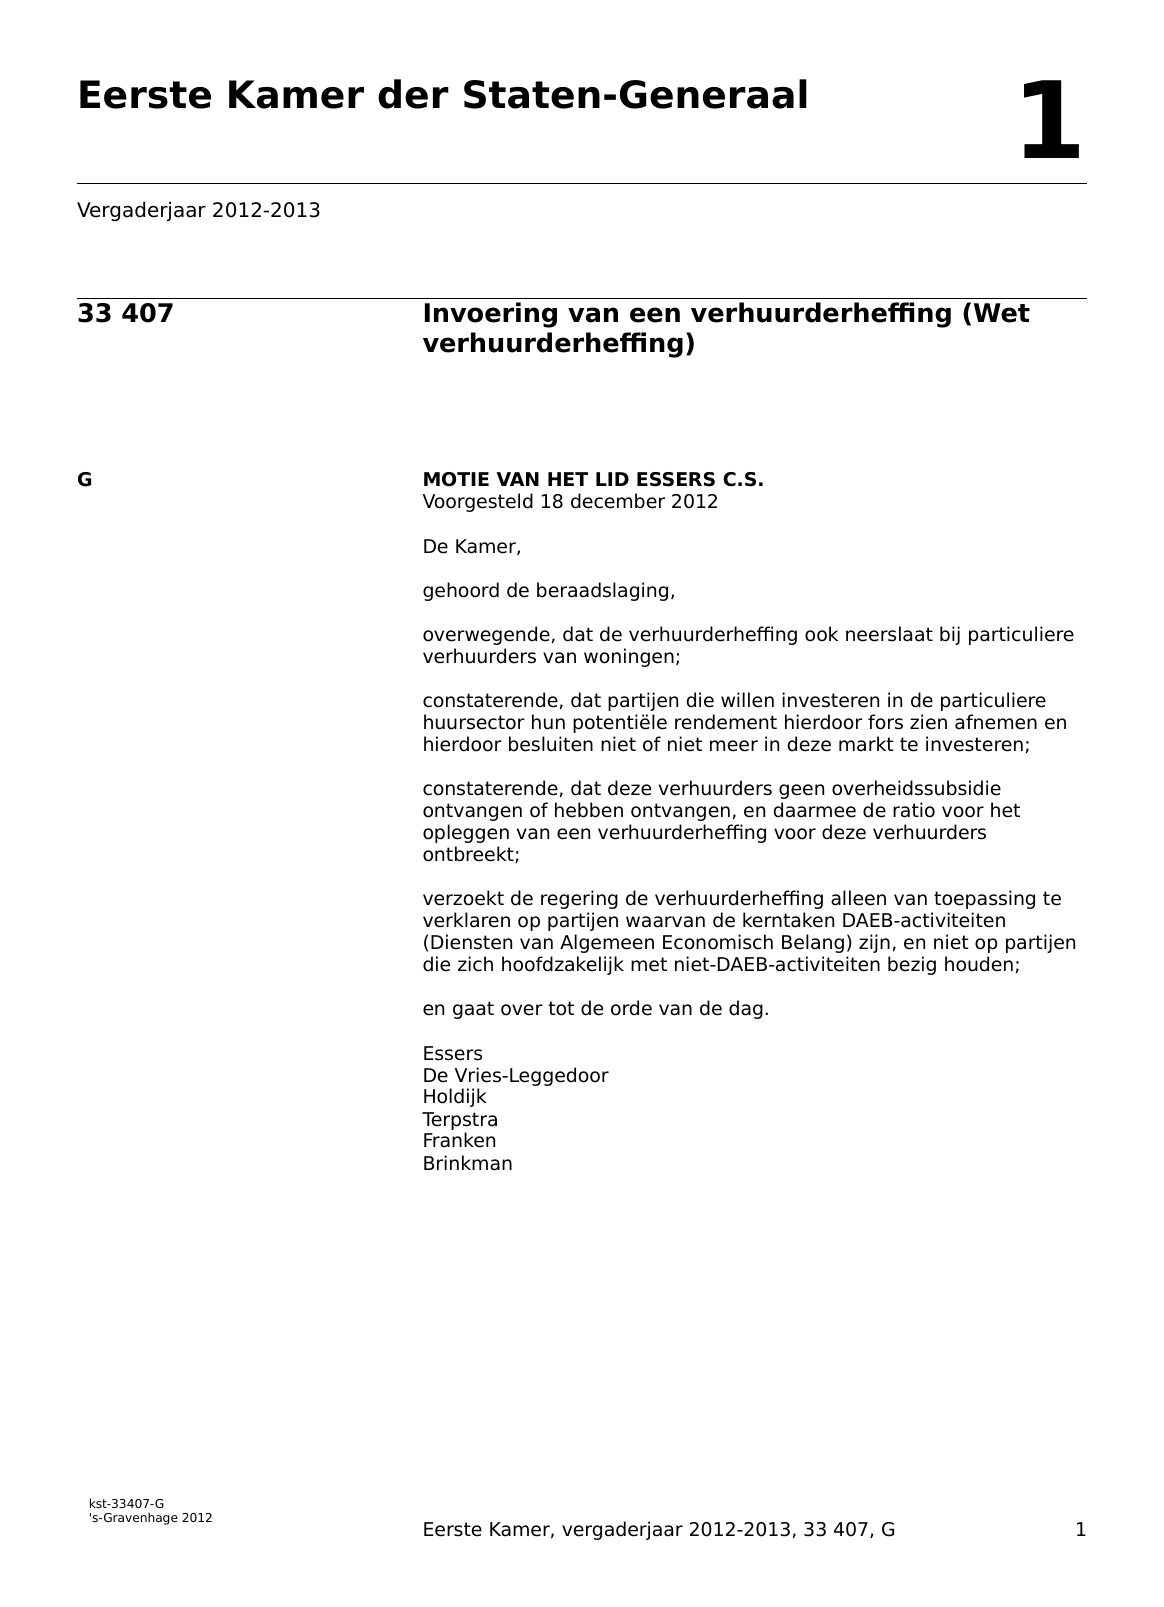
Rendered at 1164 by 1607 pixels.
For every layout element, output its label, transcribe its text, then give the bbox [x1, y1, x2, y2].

text De Vries-Leggedoor [422, 1064, 1087, 1086]
table_header 1 [886, 59, 1087, 183]
text Essers [422, 1042, 1087, 1064]
text constaterende, dat partijen die willen investeren in de particuliere huursector hun potentiële rendement hierdoor fors zien afnemen en hierdoor besluiten niet of niet meer in deze markt te investeren; [422, 690, 1087, 756]
table_header Eerste Kamer der Staten-Generaal [77, 59, 886, 183]
text Terpstra [422, 1108, 1087, 1130]
text Holdijk [422, 1086, 1087, 1108]
text gehoord de beraadslaging, [422, 580, 1087, 602]
text 's-Gravenhage 2012 [88, 1511, 323, 1525]
text en gaat over tot de orde van de dag. [422, 998, 1087, 1020]
text constaterende, dat deze verhuurders geen overheidssubsidie ontvangen of hebben ontvangen, en daarmee de ratio voor het opleggen van een verhuurderheffing voor deze verhuurders ontbreekt; [422, 778, 1087, 866]
table_cell Vergaderjaar 2012-2013 [77, 184, 1087, 298]
text De Kamer, [422, 536, 1087, 557]
text verzoekt de regering de verhuurderheffing alleen van toepassing te verklaren op partijen waarvan de kerntaken DAEB-activiteiten (Diensten van Algemeen Economisch Belang) zijn, en niet op partijen die zich hoofdzakelijk met niet-DAEB-activiteiten bezig houden; [422, 888, 1087, 976]
text Voorgesteld 18 december 2012 [422, 491, 1087, 513]
text Franken [422, 1130, 1087, 1152]
text overwegende, dat de verhuurderheffing ook neerslaat bij particuliere verhuurders van woningen; [422, 624, 1087, 668]
subtitle 33 407 Invoering van een verhuurderheffing (Wet verhuurderheffing) [77, 299, 1087, 358]
subtitle G MOTIE VAN HET LID ESSERS C.S. [77, 469, 1087, 491]
text kst-33407-G [88, 1497, 323, 1511]
text Brinkman [422, 1152, 1087, 1174]
